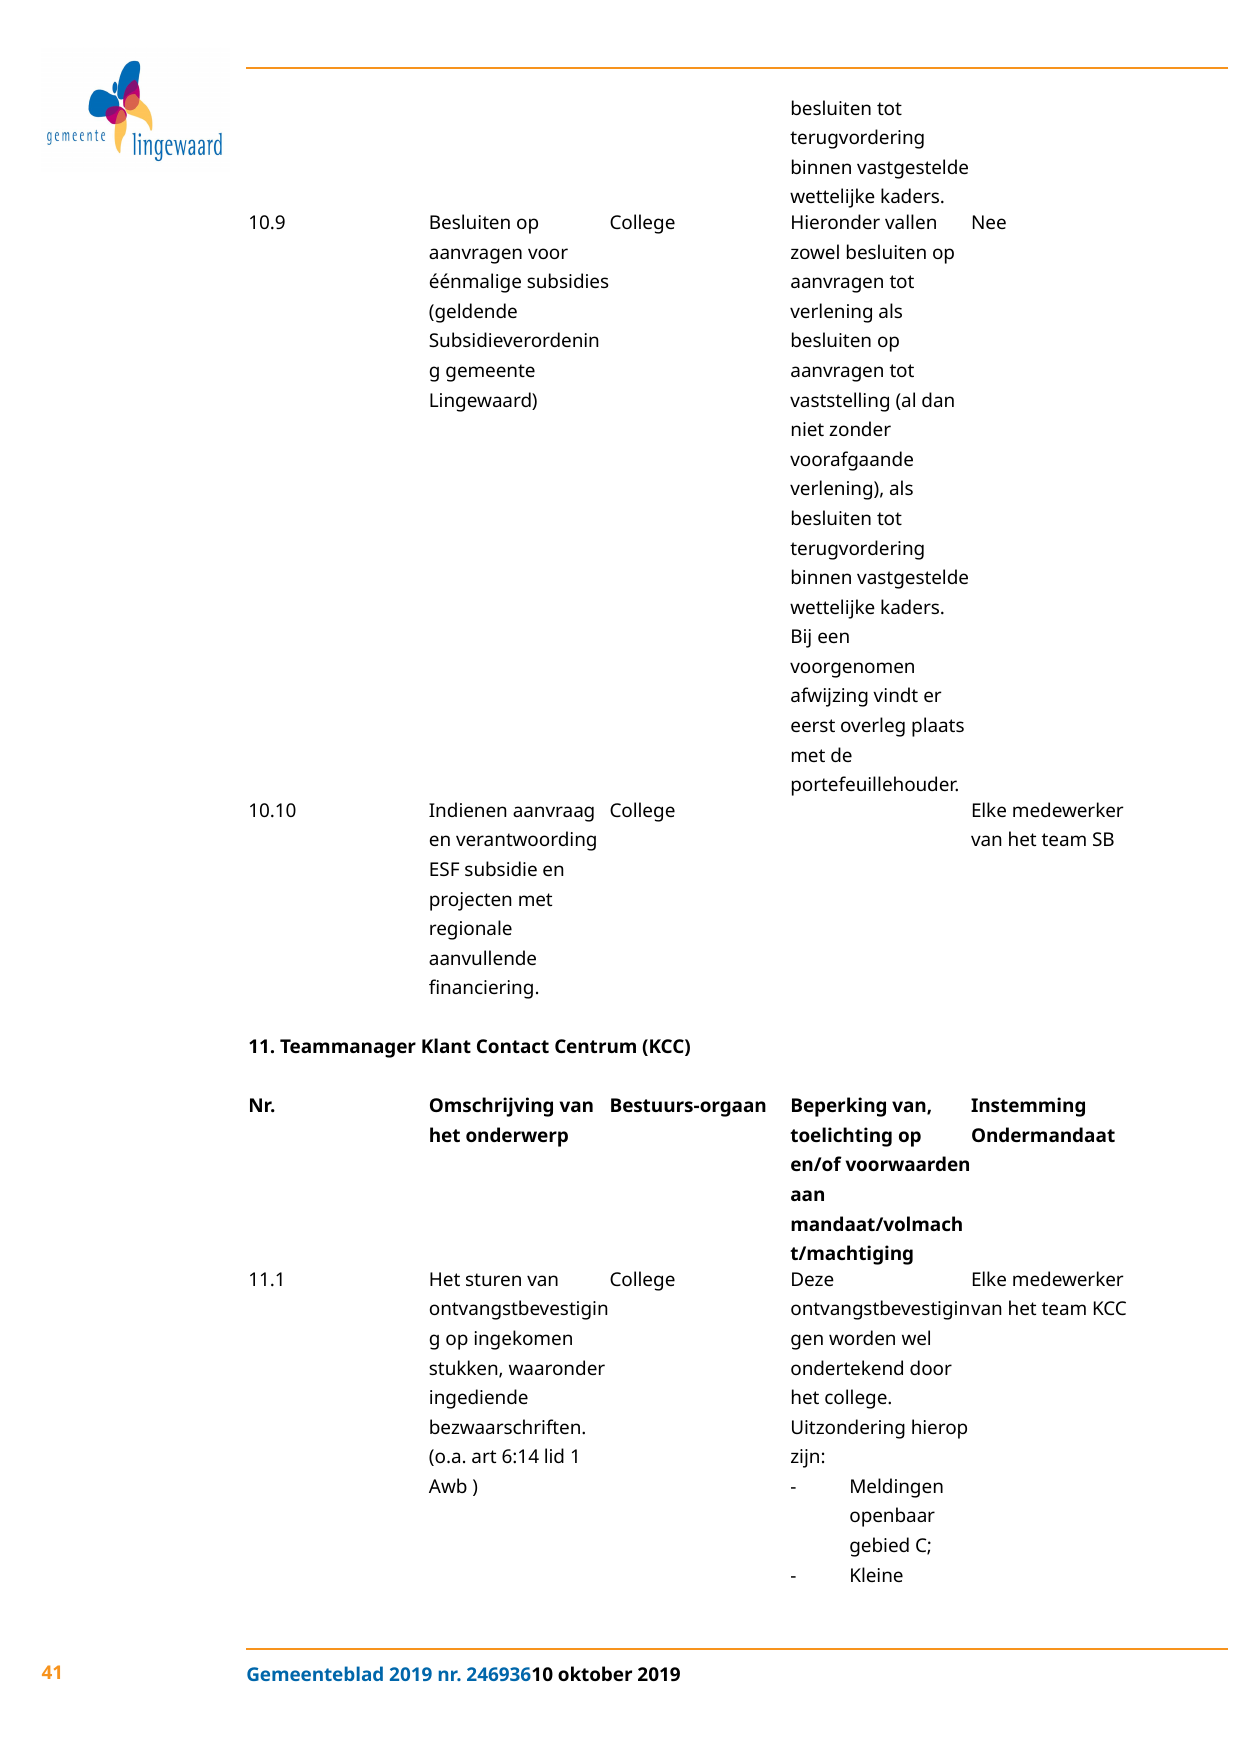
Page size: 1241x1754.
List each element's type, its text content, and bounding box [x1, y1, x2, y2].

table_cell [429, 95, 609, 209]
table_cell Hieronder vallen zowel besluiten op aanvragen tot verlening als besluiten op aanvragen tot vaststelling (al dan niet zonder voorafgaande verlening), als besluiten tot terugvordering binnen vastgestelde wettelijke kaders. Bij een voorgenomen afwijzing vindt er eerst overleg plaats met de portefeuillehouder. [790, 209, 971, 797]
table_header Instemming Ondermandaat [971, 1093, 1152, 1266]
table_cell Elke medewerker van het team KCC [971, 1266, 1152, 1588]
text 11. Teammanager Klant Contact Centrum (KCC) [248, 1033, 1152, 1059]
table_cell [248, 95, 429, 209]
table_cell 11.1 [248, 1266, 429, 1588]
table_cell College [609, 209, 790, 797]
table_cell [971, 95, 1152, 209]
table_cell Elke medewerker van het team SB [971, 797, 1152, 1000]
picture [41, 47, 231, 172]
table_cell Deze ontvangstbevestigingen worden wel ondertekend door het college. Uitzondering hierop zijn: Meldingen openbaar gebied C; Kleine [790, 1266, 971, 1588]
table_header Nr. [248, 1093, 429, 1266]
table_header Bestuurs-orgaan [609, 1093, 790, 1266]
table_cell College [609, 797, 790, 1000]
table_cell Besluiten op aanvragen voor éénmalige subsidies (geldende Subsidieverordening gemeente Lingewaard) [429, 209, 609, 797]
table_cell 10.9 [248, 209, 429, 797]
table_header Omschrijving van het onderwerp [429, 1093, 609, 1266]
table_cell 10.10 [248, 797, 429, 1000]
table_cell [790, 797, 971, 1000]
table_cell [609, 95, 790, 209]
table_cell Nee [971, 209, 1152, 797]
table_cell College [609, 1266, 790, 1588]
table_header Beperking van, toelichting op en/of voorwaarden aan mandaat/volmacht/machtiging [790, 1093, 971, 1266]
table_cell Het sturen van ontvangstbevestiging op ingekomen stukken, waaronder ingediende bezwaarschriften. (o.a. art 6:14 lid 1 Awb ) [429, 1266, 609, 1588]
table_cell besluiten tot terugvordering binnen vastgestelde wettelijke kaders. [790, 95, 971, 209]
table_cell Indienen aanvraag en verantwoording ESF subsidie en projecten met regionale aanvullende financiering. [429, 797, 609, 1000]
